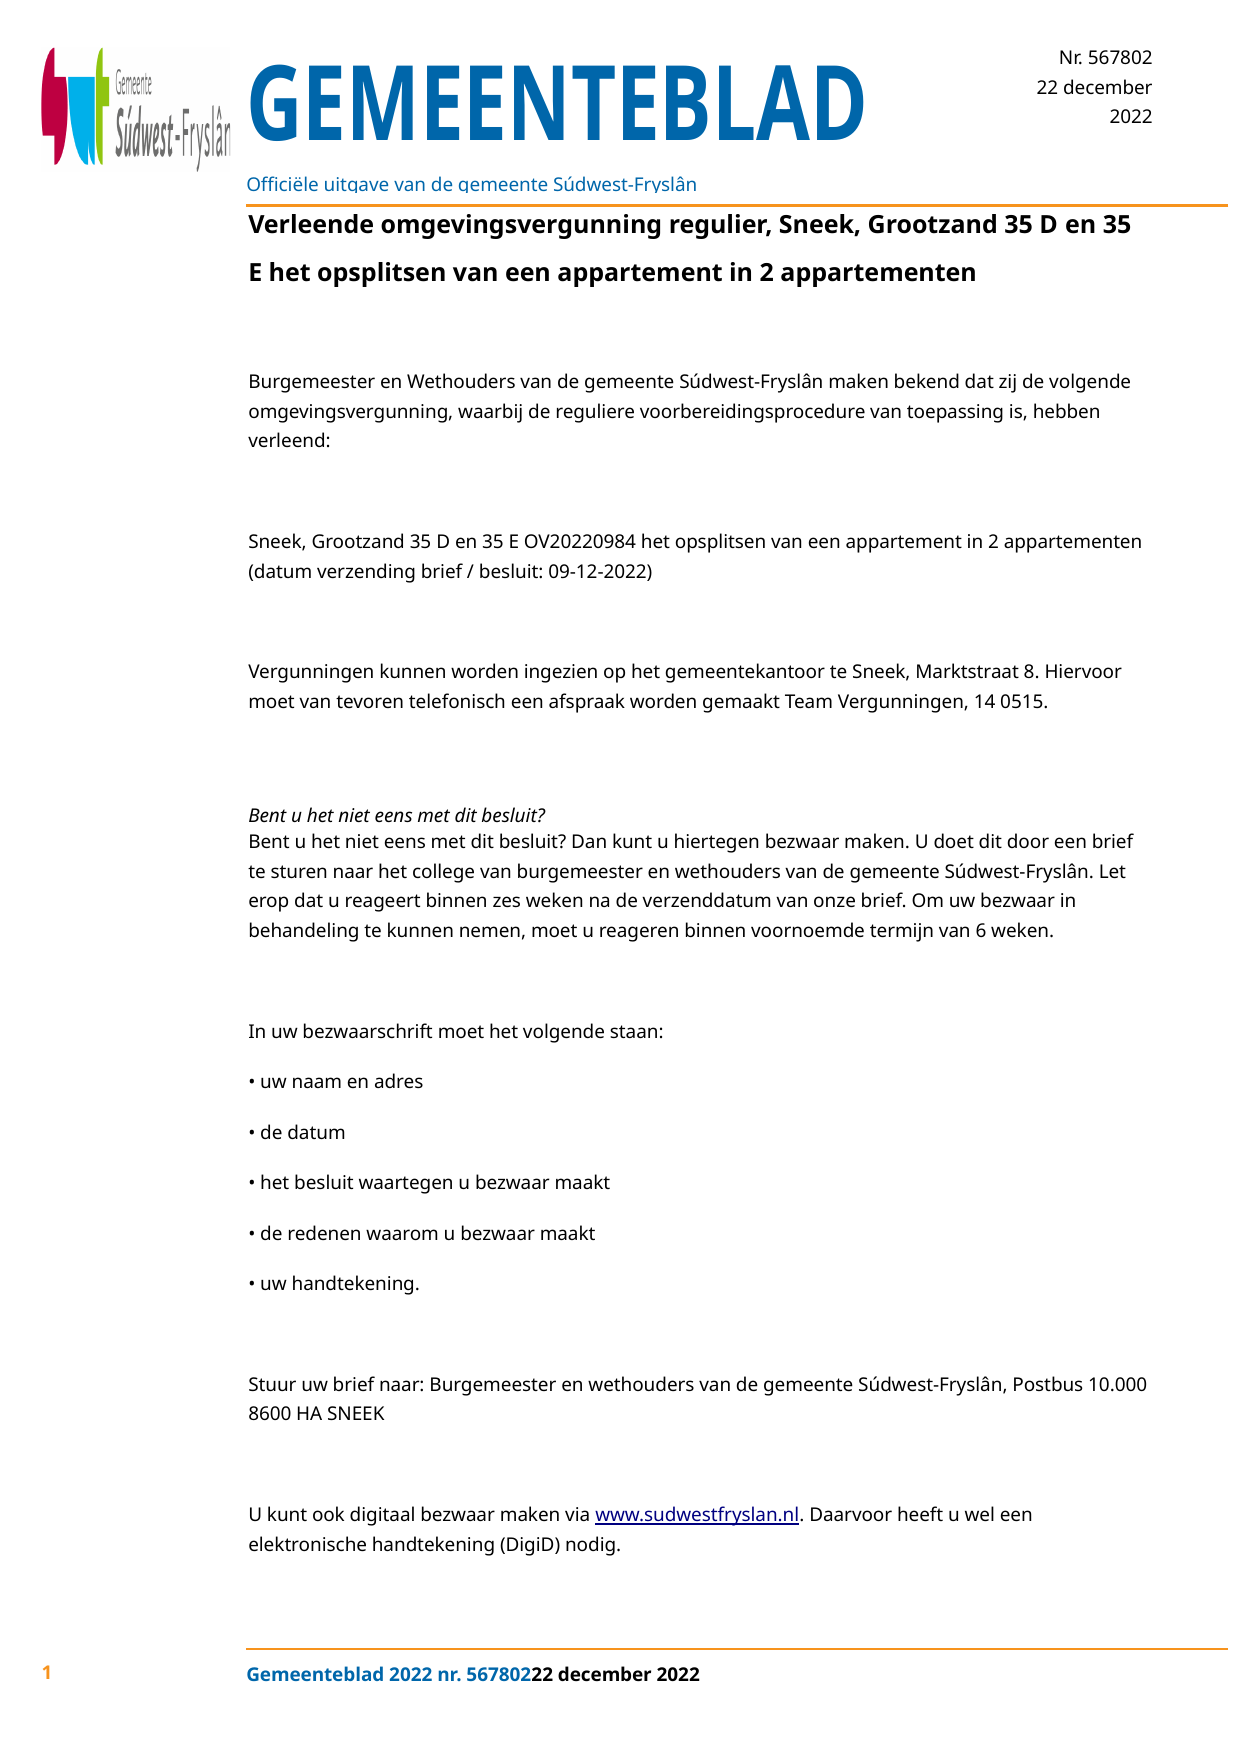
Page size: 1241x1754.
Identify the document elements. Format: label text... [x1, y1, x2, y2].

text • de redenen waarom u bezwaar maakt [248, 1220, 1152, 1245]
text • uw handtekening. [248, 1270, 1152, 1296]
text Verleende omgevingsvergunning regulier, Sneek, Grootzand 35 D en 35 E het opsplitsen van een appartement in 2 appartementen [248, 207, 1152, 288]
text • het besluit waartegen u bezwaar maakt [248, 1169, 1152, 1195]
text U kunt ook digitaal bezwaar maken via www.sudwestfryslan.nl. Daarvoor heeft u wel een elektronische handtekening (DigiD) nodig. [248, 1501, 1152, 1557]
text Bent u het niet eens met dit besluit? [248, 803, 1152, 828]
text Bent u het niet eens met dit besluit? Dan kunt u hiertegen bezwaar maken. U doet dit door een brief te sturen naar het college van burgemeester en wethouders van de gemeente Súdwest-Fryslân. Let erop dat u reageert binnen zes weken na de verzenddatum van onze brief. Om uw bezwaar in behandeling te kunnen nemen, moet u reageren binnen voornoemde termijn van 6 weken. [248, 828, 1152, 943]
text • de datum [248, 1119, 1152, 1144]
text In uw bezwaarschrift moet het volgende staan: [248, 1018, 1152, 1044]
text Burgemeester en Wethouders van de gemeente Súdwest-Fryslân maken bekend dat zij de volgende omgevingsvergunning, waarbij de reguliere voorbereidingsprocedure van toepassing is, hebben verleend: [248, 368, 1152, 453]
text Vergunningen kunnen worden ingezien op het gemeentekantoor te Sneek, Marktstraat 8. Hiervoor moet van tevoren telefonisch een afspraak worden gemaakt Team Vergunningen, 14 0515. [248, 659, 1152, 714]
picture [41, 47, 231, 172]
text • uw naam en adres [248, 1068, 1152, 1094]
text Stuur uw brief naar: Burgemeester en wethouders van de gemeente Súdwest-Fryslân, Postbus 10.000 8600 HA SNEEK [248, 1371, 1152, 1426]
text Sneek, Grootzand 35 D en 35 E OV20220984 het opsplitsen van een appartement in 2 appartementen (datum verzending brief / besluit: 09-12-2022) [248, 528, 1152, 584]
